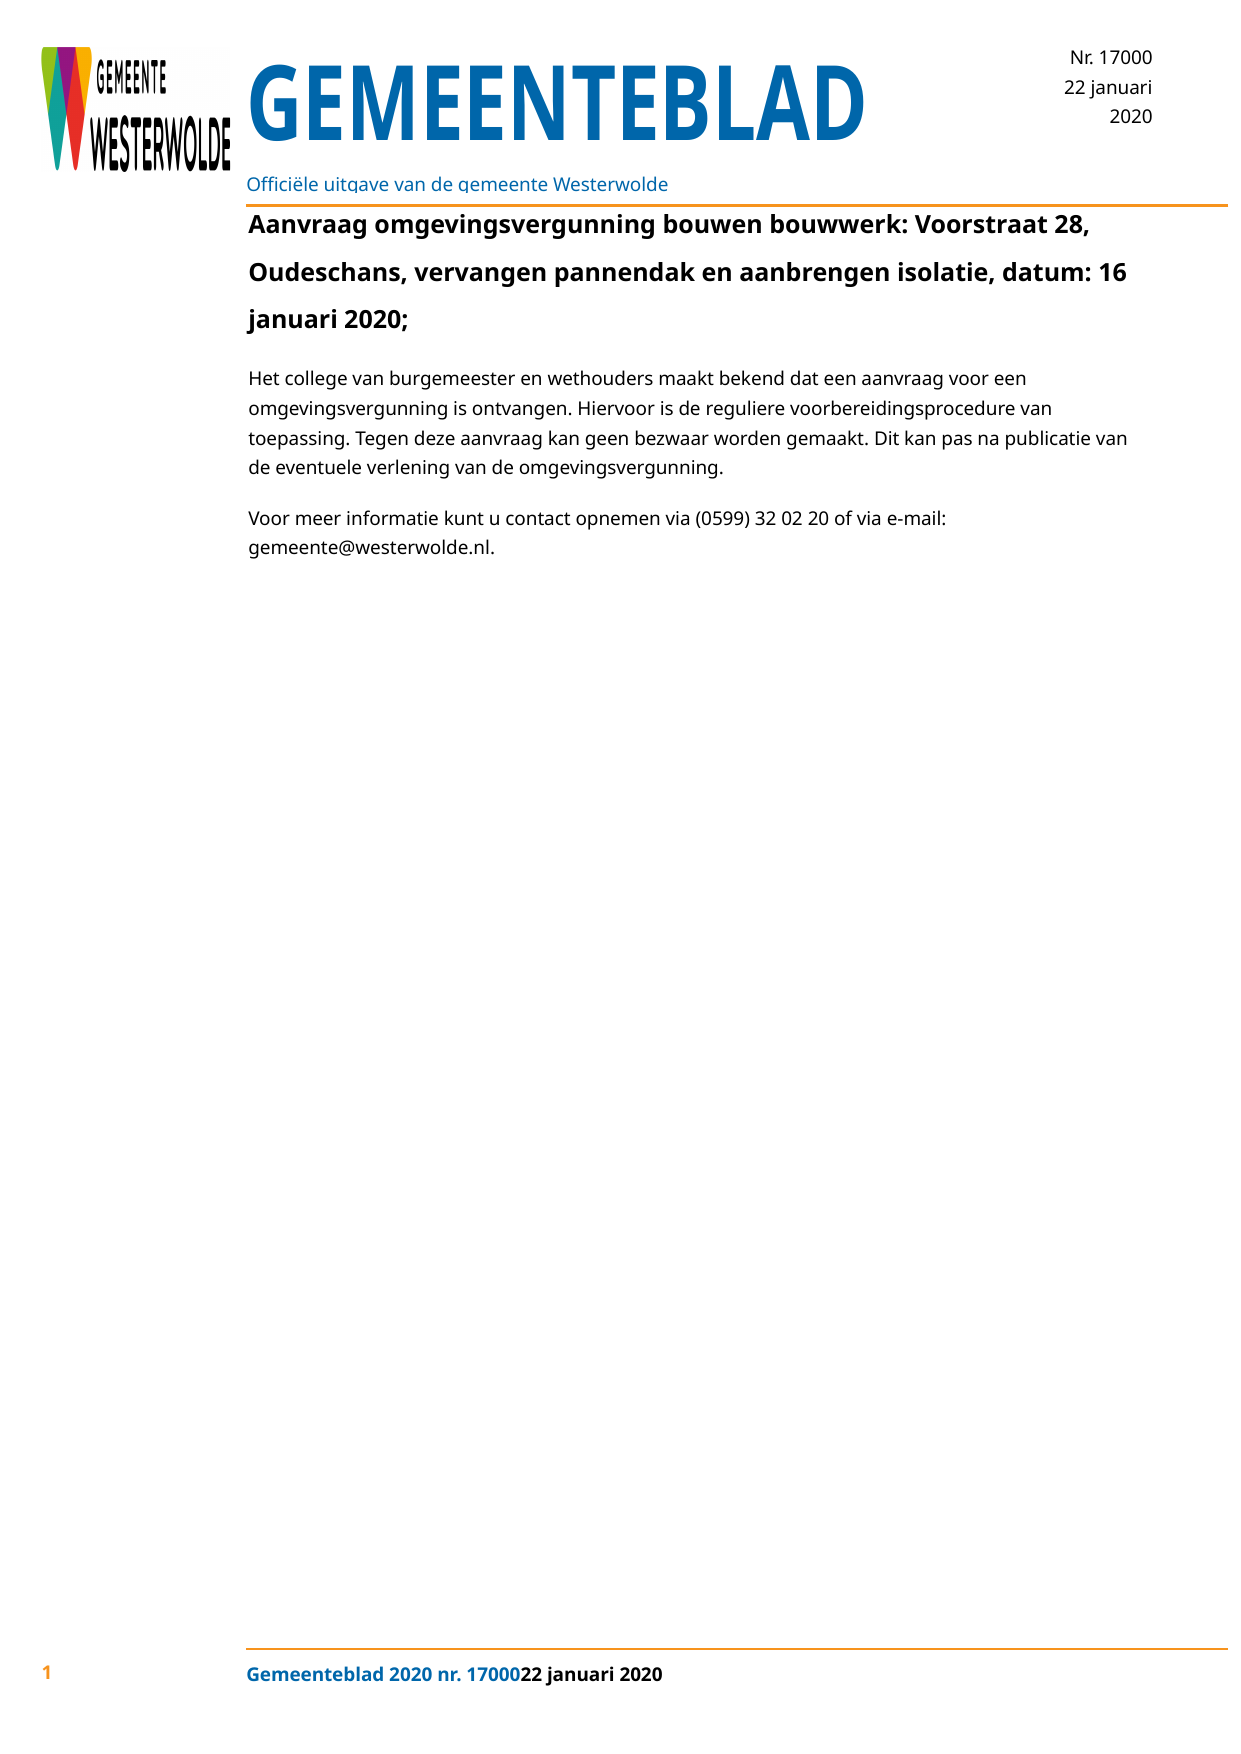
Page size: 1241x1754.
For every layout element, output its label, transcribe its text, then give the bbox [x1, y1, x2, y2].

text Het college van burgemeester en wethouders maakt bekend dat een aanvraag voor een omgevingsvergunning is ontvangen. Hiervoor is de reguliere voorbereidingsprocedure van toepassing. Tegen deze aanvraag kan geen bezwaar worden gemaakt. Dit kan pas na publicatie van de eventuele verlening van de omgevingsvergunning. [248, 366, 1152, 480]
picture [41, 47, 231, 172]
text Voor meer informatie kunt u contact opnemen via (0599) 32 02 20 of via e-mail: gemeente@westerwolde.nl. [248, 505, 1152, 560]
text Aanvraag omgevingsvergunning bouwen bouwwerk: Voorstraat 28, Oudeschans, vervangen pannendak en aanbrengen isolatie, datum: 16 januari 2020; [248, 207, 1152, 336]
